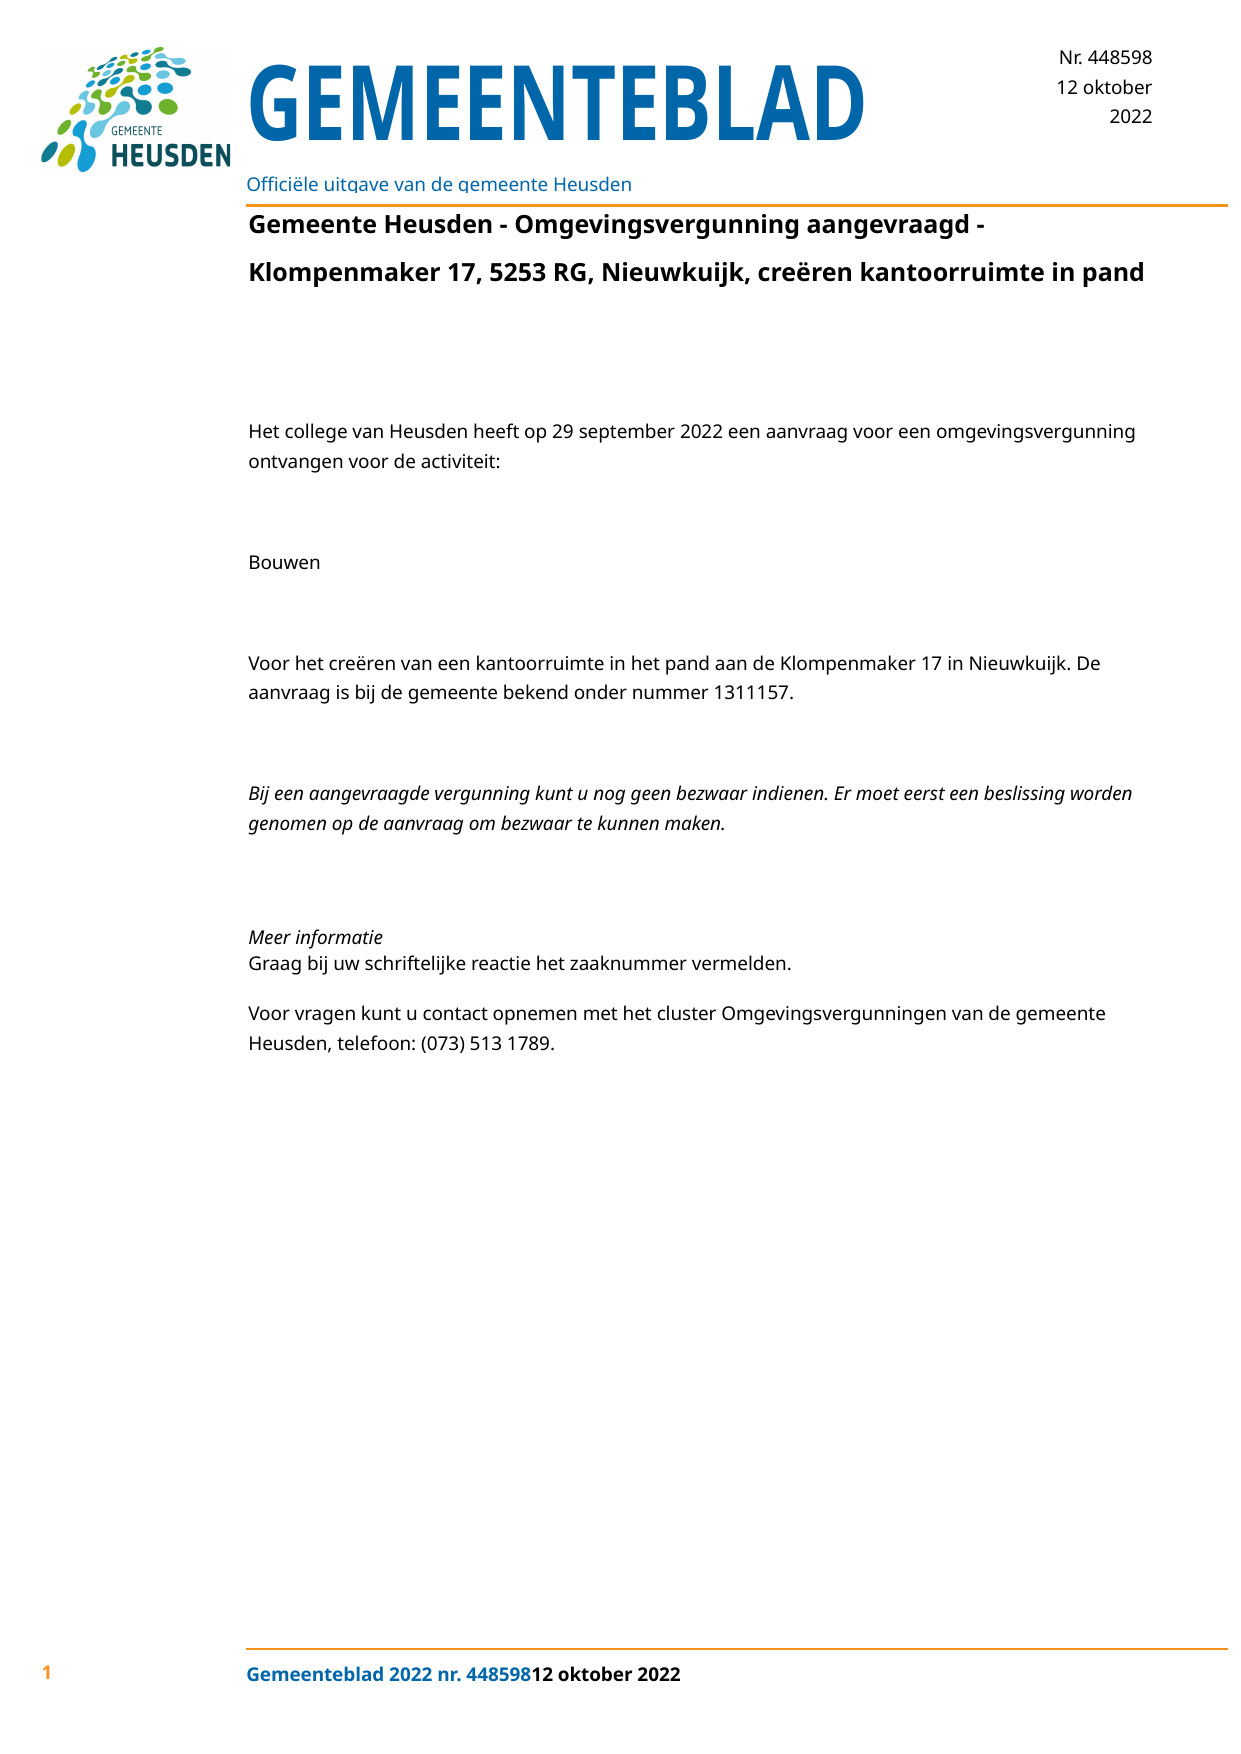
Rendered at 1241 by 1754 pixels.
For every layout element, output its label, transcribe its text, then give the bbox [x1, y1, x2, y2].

text Meer informatie [248, 924, 1152, 950]
text Bouwen [248, 549, 1152, 575]
picture [41, 47, 231, 172]
text Het college van Heusden heeft op 29 september 2022 een aanvraag voor een omgevingsvergunning ontvangen voor de activiteit: [248, 419, 1152, 474]
text Bij een aangevraagde vergunning kunt u nog geen bezwaar indienen. Er moet eerst een beslissing worden genomen op de aanvraag om bezwaar te kunnen maken. [248, 780, 1152, 836]
text Voor vragen kunt u contact opnemen met het cluster Omgevingsvergunningen van de gemeente Heusden, telefoon: (073) 513 1789. [248, 1001, 1152, 1056]
text Voor het creëren van een kantoorruimte in het pand aan de Klompenmaker 17 in Nieuwkuijk. De aanvraag is bij de gemeente bekend onder nummer 1311157. [248, 650, 1152, 705]
text Graag bij uw schriftelijke reactie het zaaknummer vermelden. [248, 950, 1152, 976]
text Gemeente Heusden - Omgevingsvergunning aangevraagd - Klompenmaker 17, 5253 RG, Nieuwkuijk, creëren kantoorruimte in pand [248, 207, 1152, 288]
